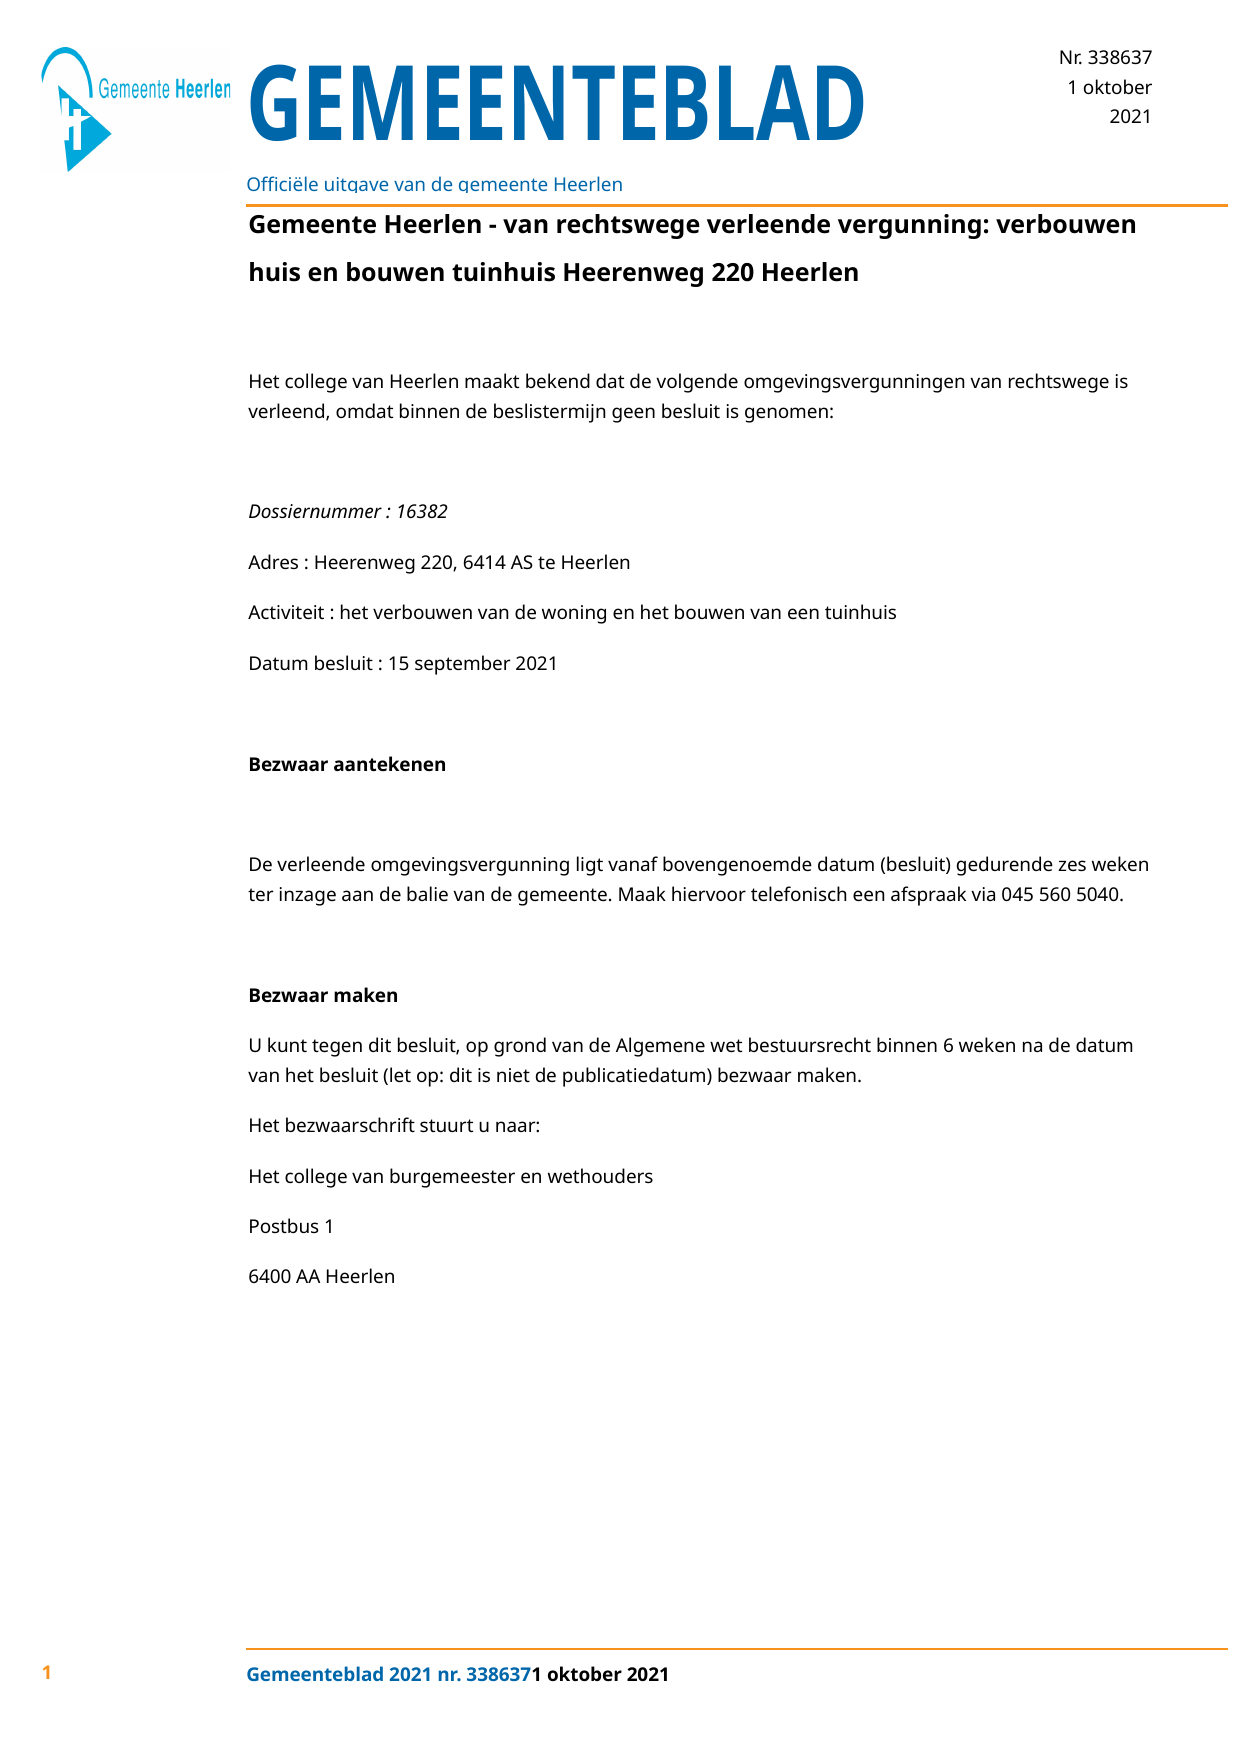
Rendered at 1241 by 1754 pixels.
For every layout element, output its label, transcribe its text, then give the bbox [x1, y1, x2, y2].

text Gemeente Heerlen - van rechtswege verleende vergunning: verbouwen huis en bouwen tuinhuis Heerenweg 220 Heerlen [248, 207, 1152, 288]
picture [41, 47, 231, 172]
text 6400 AA Heerlen [248, 1264, 1152, 1289]
text Het college van burgemeester en wethouders [248, 1163, 1152, 1189]
text Bezwaar aantekenen [248, 751, 1152, 777]
text De verleende omgevingsvergunning ligt vanaf bovengenoemde datum (besluit) gedurende zes weken ter inzage aan de balie van de gemeente. Maak hiervoor telefonisch een afspraak via 045 560 5040. [248, 852, 1152, 907]
text U kunt tegen dit besluit, op grond van de Algemene wet bestuursrecht binnen 6 weken na de datum van het besluit (let op: dit is niet de publicatiedatum) bezwaar maken. [248, 1032, 1152, 1088]
text Het bezwaarschrift stuurt u naar: [248, 1112, 1152, 1138]
text Datum besluit : 15 september 2021 [248, 650, 1152, 676]
text Postbus 1 [248, 1213, 1152, 1239]
text Het college van Heerlen maakt bekend dat de volgende omgevingsvergunningen van rechtswege is verleend, omdat binnen de beslistermijn geen besluit is genomen: [248, 368, 1152, 424]
text Adres : Heerenweg 220, 6414 AS te Heerlen [248, 549, 1152, 575]
text Bezwaar maken [248, 982, 1152, 1008]
text Dossiernummer : 16382 [248, 499, 1152, 524]
text Activiteit : het verbouwen van de woning en het bouwen van een tuinhuis [248, 599, 1152, 625]
picture [41, 47, 59, 70]
